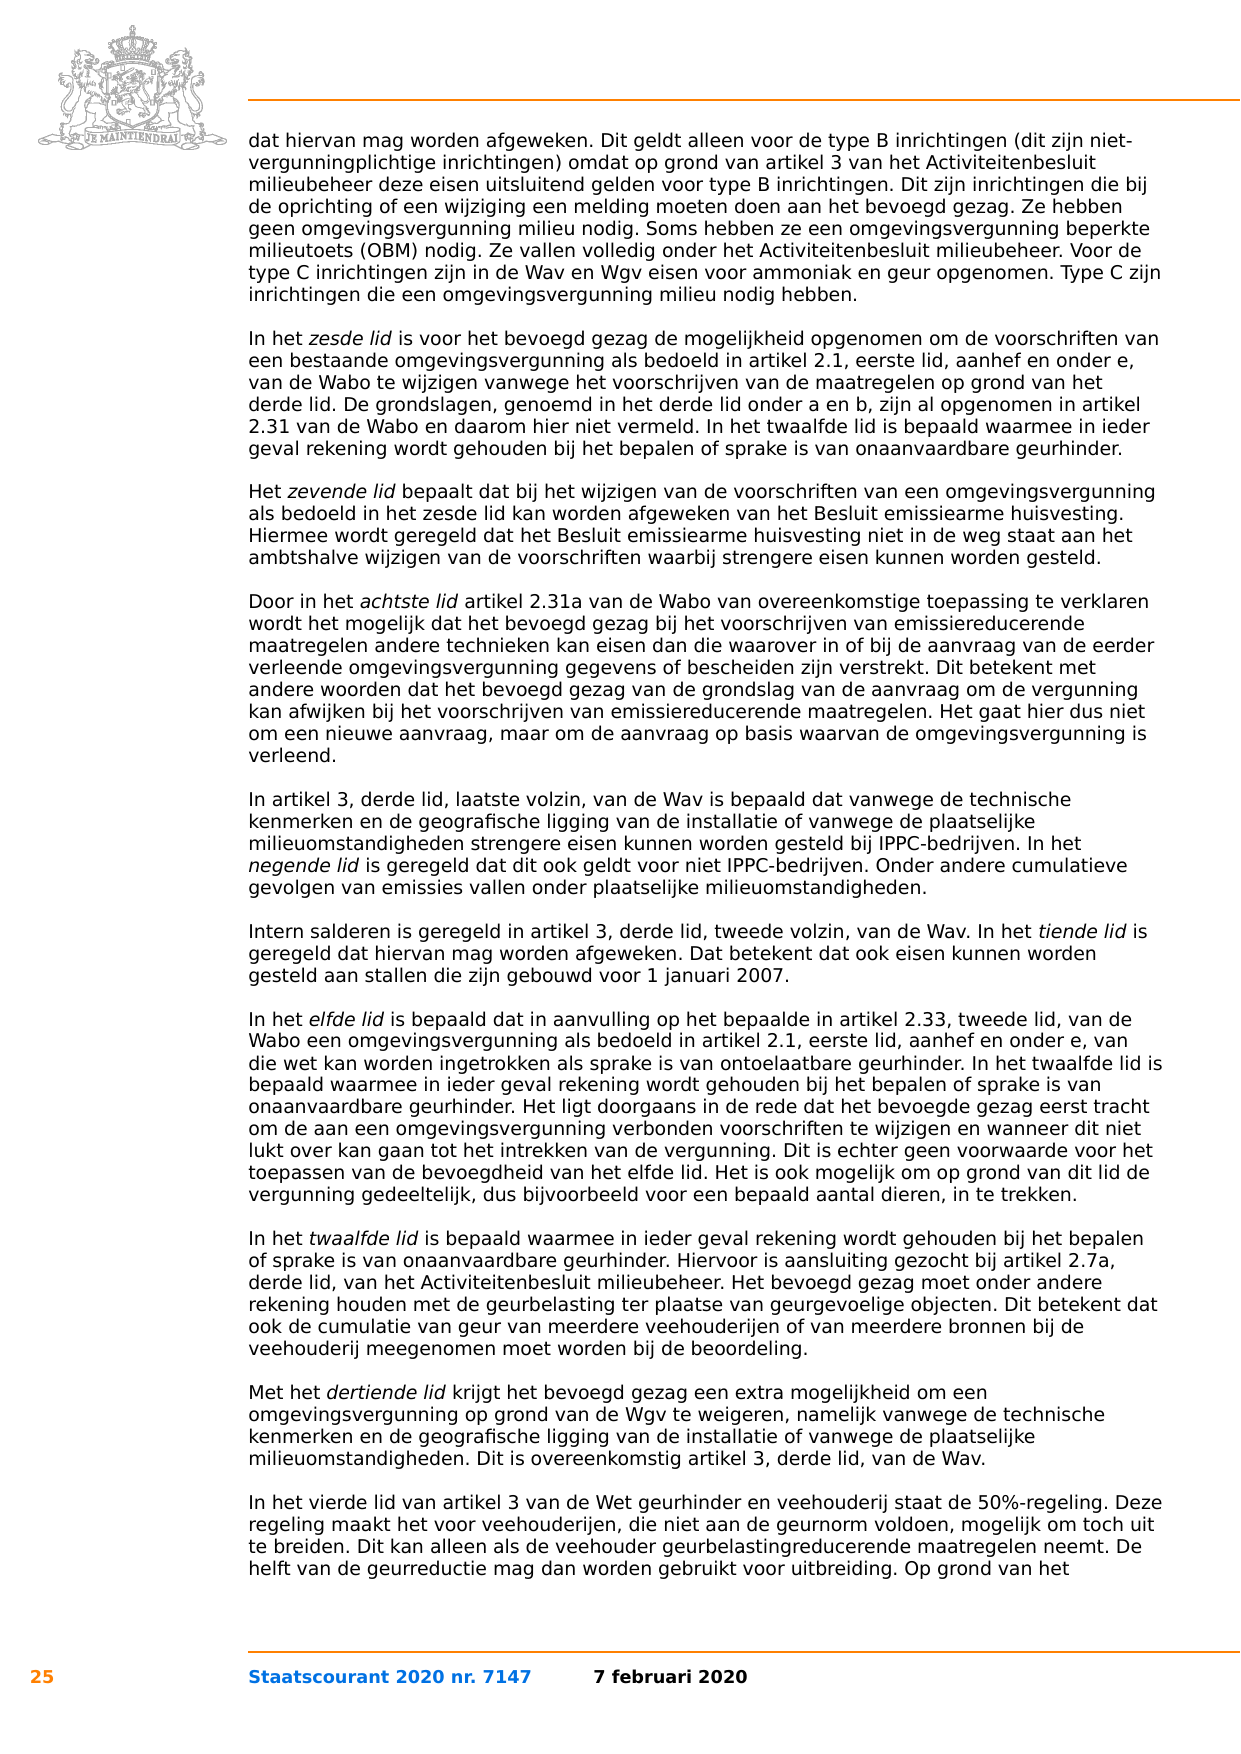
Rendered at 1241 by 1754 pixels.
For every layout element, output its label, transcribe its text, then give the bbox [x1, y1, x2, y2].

text Het zevende lid bepaalt dat bij het wijzigen van de voorschriften van een omgevingsvergunning als bedoeld in het zesde lid kan worden afgeweken van het Besluit emissiearme huisvesting. Hiermee wordt geregeld dat het Besluit emissiearme huisvesting niet in de weg staat aan het ambtshalve wijzigen van de voorschriften waarbij strengere eisen kunnen worden gesteld. [248, 481, 1163, 569]
text In het zesde lid is voor het bevoegd gezag de mogelijkheid opgenomen om de voorschriften van een bestaande omgevingsvergunning als bedoeld in artikel 2.1, eerste lid, aanhef en onder e, van de Wabo te wijzigen vanwege het voorschrijven van de maatregelen op grond van het derde lid. De grondslagen, genoemd in het derde lid onder a en b, zijn al opgenomen in artikel 2.31 van de Wabo en daarom hier niet vermeld. In het twaalfde lid is bepaald waarmee in ieder geval rekening wordt gehouden bij het bepalen of sprake is van onaanvaardbare geurhinder. [248, 328, 1163, 459]
text dat hiervan mag worden afgeweken. Dit geldt alleen voor de type B inrichtingen (dit zijn niet-vergunningplichtige inrichtingen) omdat op grond van artikel 3 van het Activiteitenbesluit milieubeheer deze eisen uitsluitend gelden voor type B inrichtingen. Dit zijn inrichtingen die bij de oprichting of een wijziging een melding moeten doen aan het bevoegd gezag. Ze hebben geen omgevingsvergunning milieu nodig. Soms hebben ze een omgevingsvergunning beperkte milieutoets (OBM) nodig. Ze vallen volledig onder het Activiteitenbesluit milieubeheer. Voor de type C inrichtingen zijn in de Wav en Wgv eisen voor ammoniak en geur opgenomen. Type C zijn inrichtingen die een omgevingsvergunning milieu nodig hebben. [248, 130, 1163, 306]
text In artikel 3, derde lid, laatste volzin, van de Wav is bepaald dat vanwege de technische kenmerken en de geografische ligging van de installatie of vanwege de plaatselijke milieuomstandigheden strengere eisen kunnen worden gesteld bij IPPC-bedrijven. In het negende lid is geregeld dat dit ook geldt voor niet IPPC-bedrijven. Onder andere cumulatieve gevolgen van emissies vallen onder plaatselijke milieuomstandigheden. [248, 789, 1163, 899]
text In het twaalfde lid is bepaald waarmee in ieder geval rekening wordt gehouden bij het bepalen of sprake is van onaanvaardbare geurhinder. Hiervoor is aansluiting gezocht bij artikel 2.7a, derde lid, van het Activiteitenbesluit milieubeheer. Het bevoegd gezag moet onder andere rekening houden met de geurbelasting ter plaatse van geurgevoelige objecten. Dit betekent dat ook de cumulatie van geur van meerdere veehouderijen of van meerdere bronnen bij de veehouderij meegenomen moet worden bij de beoordeling. [248, 1228, 1163, 1360]
text In het elfde lid is bepaald dat in aanvulling op het bepaalde in artikel 2.33, tweede lid, van de Wabo een omgevingsvergunning als bedoeld in artikel 2.1, eerste lid, aanhef en onder e, van die wet kan worden ingetrokken als sprake is van ontoelaatbare geurhinder. In het twaalfde lid is bepaald waarmee in ieder geval rekening wordt gehouden bij het bepalen of sprake is van onaanvaardbare geurhinder. Het ligt doorgaans in de rede dat het bevoegde gezag eerst tracht om de aan een omgevingsvergunning verbonden voorschriften te wijzigen en wanneer dit niet lukt over kan gaan tot het intrekken van de vergunning. Dit is echter geen voorwaarde voor het toepassen van de bevoegdheid van het elfde lid. Het is ook mogelijk om op grond van dit lid de vergunning gedeeltelijk, dus bijvoorbeeld voor een bepaald aantal dieren, in te trekken. [248, 1008, 1163, 1206]
text Door in het achtste lid artikel 2.31a van de Wabo van overeenkomstige toepassing te verklaren wordt het mogelijk dat het bevoegd gezag bij het voorschrijven van emissiereducerende maatregelen andere technieken kan eisen dan die waarover in of bij de aanvraag van de eerder verleende omgevingsvergunning gegevens of bescheiden zijn verstrekt. Dit betekent met andere woorden dat het bevoegd gezag van de grondslag van de aanvraag om de vergunning kan afwijken bij het voorschrijven van emissiereducerende maatregelen. Het gaat hier dus niet om een nieuwe aanvraag, maar om de aanvraag op basis waarvan de omgevingsvergunning is verleend. [248, 591, 1163, 767]
text In het vierde lid van artikel 3 van de Wet geurhinder en veehouderij staat de 50%-regeling. Deze regeling maakt het voor veehouderijen, die niet aan de geurnorm voldoen, mogelijk om toch uit te breiden. Dit kan alleen als de veehouder geurbelastingreducerende maatregelen neemt. De helft van de geurreductie mag dan worden gebruikt voor uitbreiding. Op grond van het [248, 1492, 1163, 1579]
picture [38, 25, 227, 150]
text Met het dertiende lid krijgt het bevoegd gezag een extra mogelijkheid om een omgevingsvergunning op grond van de Wgv te weigeren, namelijk vanwege de technische kenmerken en de geografische ligging van de installatie of vanwege de plaatselijke milieuomstandigheden. Dit is overeenkomstig artikel 3, derde lid, van de Wav. [248, 1382, 1163, 1470]
text Intern salderen is geregeld in artikel 3, derde lid, tweede volzin, van de Wav. In het tiende lid is geregeld dat hiervan mag worden afgeweken. Dat betekent dat ook eisen kunnen worden gesteld aan stallen die zijn gebouwd voor 1 januari 2007. [248, 921, 1163, 987]
